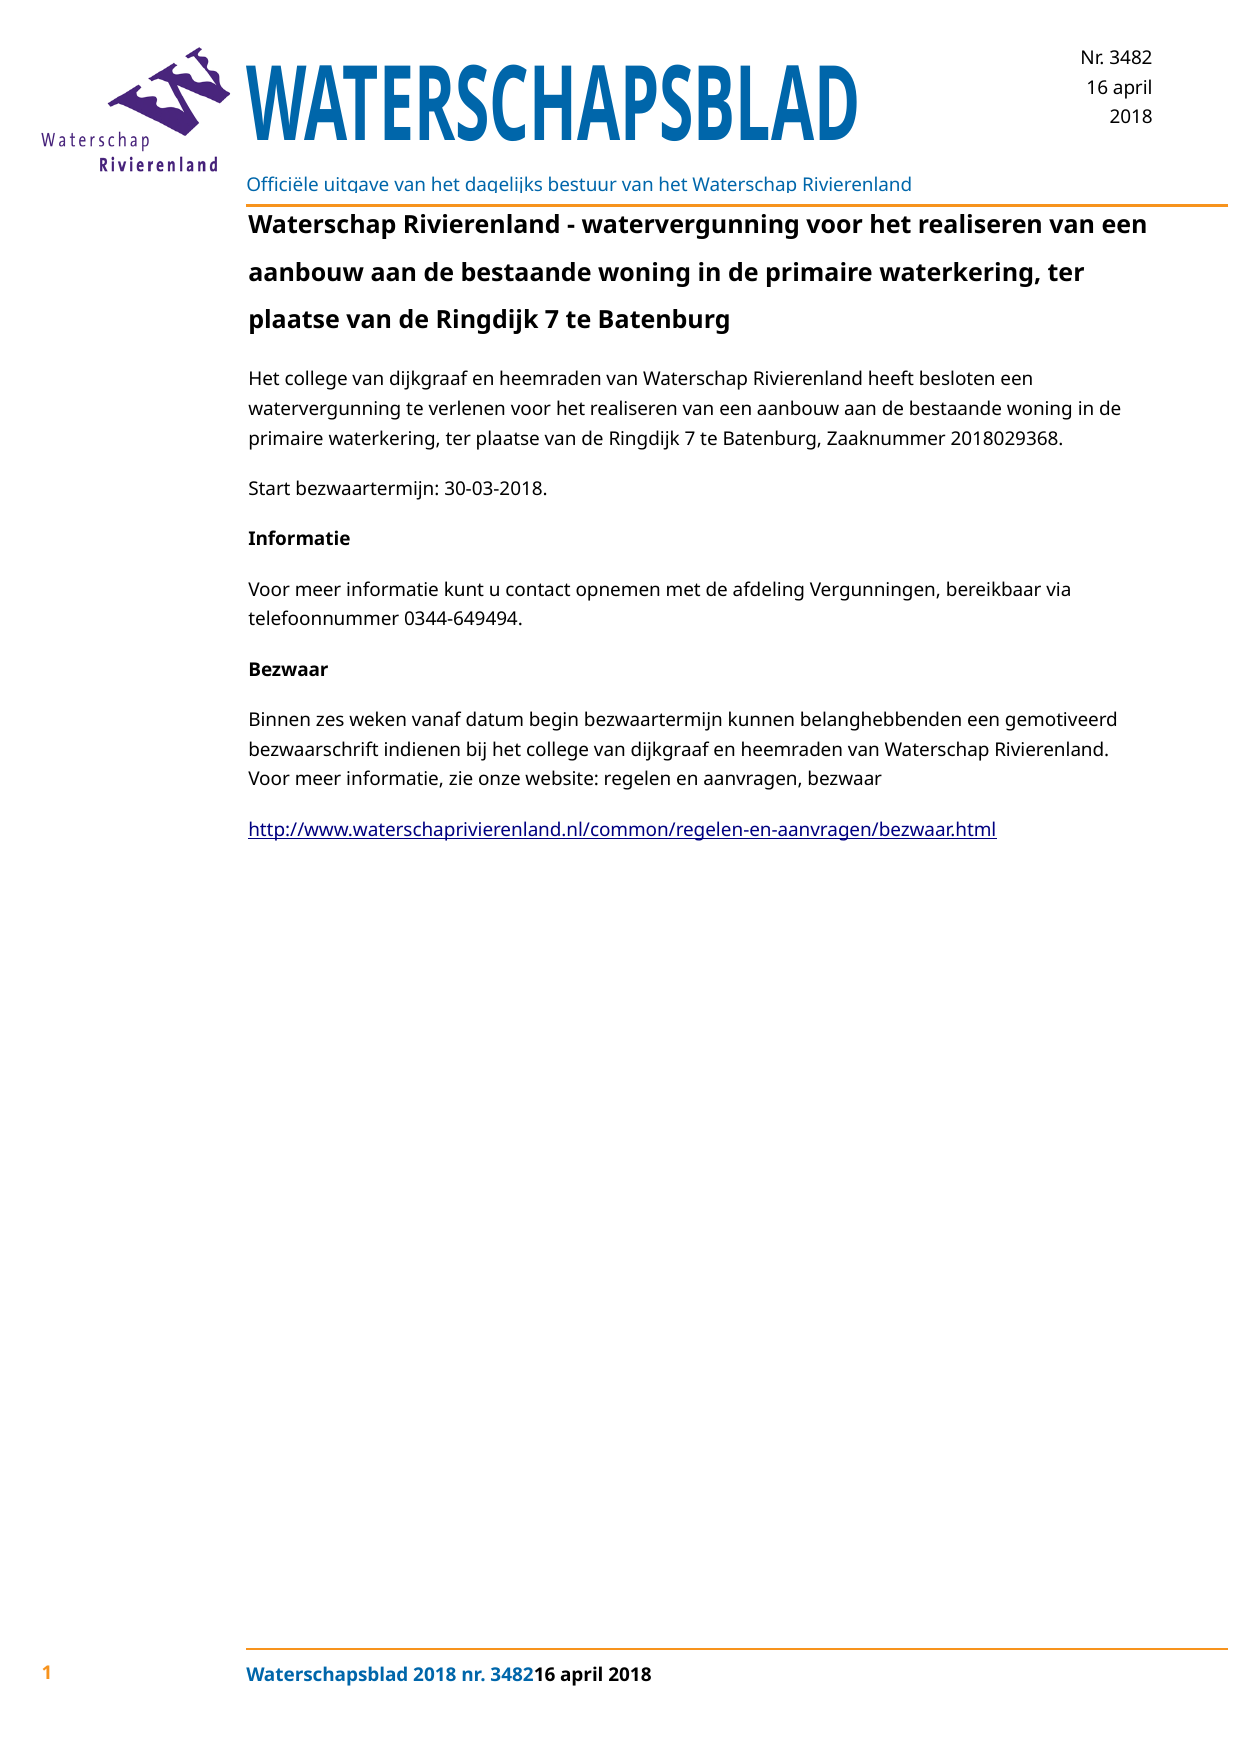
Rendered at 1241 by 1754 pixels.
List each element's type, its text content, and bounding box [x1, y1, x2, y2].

text Start bezwaartermijn: 30-03-2018. [248, 475, 1152, 501]
text Het college van dijkgraaf en heemraden van Waterschap Rivierenland heeft besloten een watervergunning te verlenen voor het realiseren van een aanbouw aan de bestaande woning in de primaire waterkering, ter plaatse van de Ringdijk 7 te Batenburg, Zaaknummer 2018029368. [248, 366, 1152, 450]
picture [41, 47, 231, 172]
text Binnen zes weken vanaf datum begin bezwaartermijn kunnen belanghebbenden een gemotiveerd bezwaarschrift indienen bij het college van dijkgraaf en heemraden van Waterschap Rivierenland. Voor meer informatie, zie onze website: regelen en aanvragen, bezwaar [248, 706, 1152, 791]
text Bezwaar [248, 656, 1152, 682]
text Waterschap Rivierenland - watervergunning voor het realiseren van een aanbouw aan de bestaande woning in de primaire waterkering, ter plaatse van de Ringdijk 7 te Batenburg [248, 207, 1152, 336]
text http://www.waterschaprivierenland.nl/common/regelen-en-aanvragen/bezwaar.html [248, 816, 1152, 842]
text Informatie [248, 526, 1152, 551]
text Voor meer informatie kunt u contact opnemen met de afdeling Vergunningen, bereikbaar via telefoonnummer 0344-649494. [248, 576, 1152, 631]
